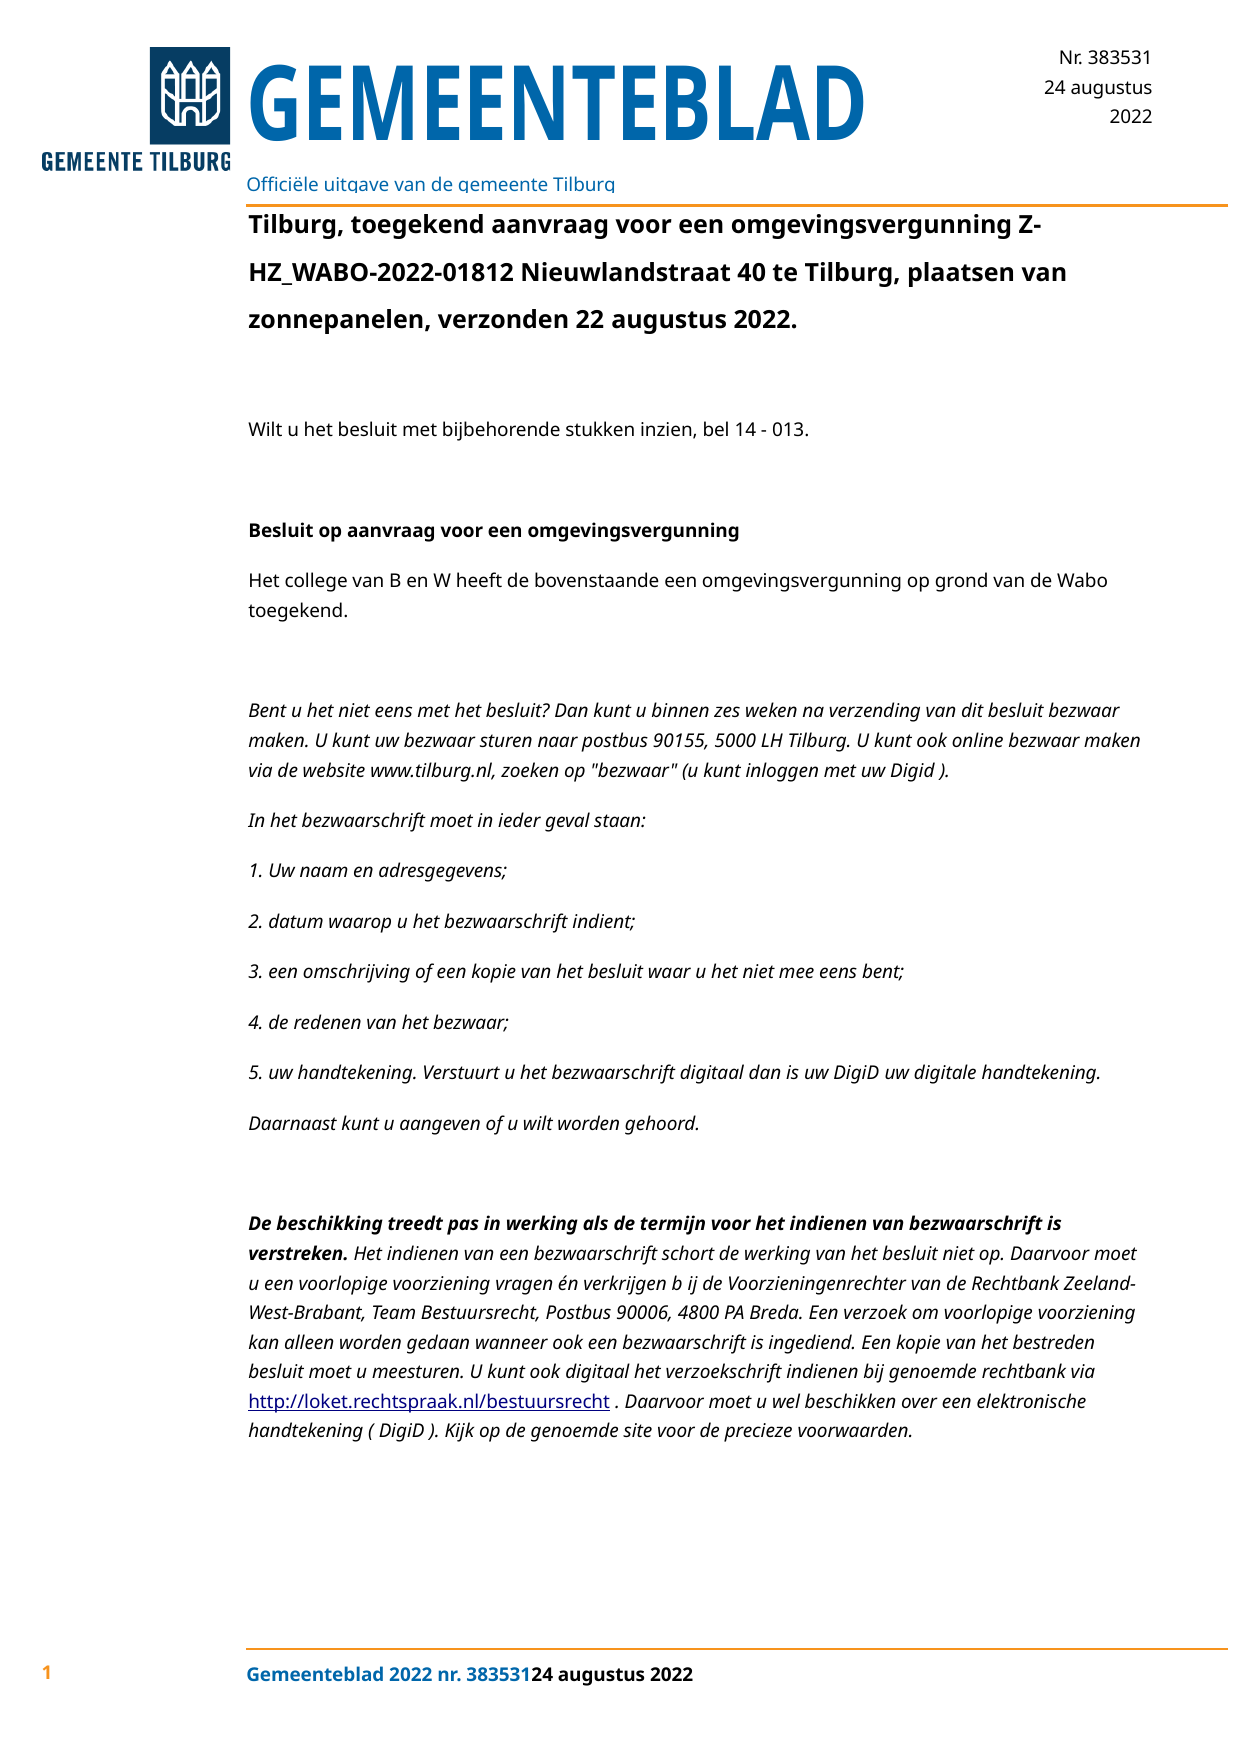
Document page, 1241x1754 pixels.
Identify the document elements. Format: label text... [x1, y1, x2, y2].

text Het college van B en W heeft de bovenstaande een omgevingsvergunning op grond van de Wabo toegekend. [248, 567, 1152, 622]
text 3. een omschrijving of een kopie van het besluit waar u het niet mee eens bent; [248, 958, 1152, 984]
text De beschikking treedt pas in werking als de termijn voor het indienen van bezwaarschrift is verstreken. Het indienen van een bezwaarschrift schort de werking van het besluit niet op. Daarvoor moet u een voorlopige voorziening vragen én verkrijgen b ij de Voorzieningenrechter van de Rechtbank Zeeland-West-Brabant, Team Bestuursrecht, Postbus 90006, 4800 PA Breda. Een verzoek om voorlopige voorziening kan alleen worden gedaan wanneer ook een bezwaarschrift is ingediend. Een kopie van het bestreden besluit moet u meesturen. U kunt ook digitaal het verzoekschrift indienen bij genoemde rechtbank via http://loket.rechtspraak.nl/bestuursrecht . Daarvoor moet u wel beschikken over een elektronische handtekening ( DigiD ). Kijk op de genoemde site voor de precieze voorwaarden. [248, 1211, 1152, 1443]
picture [41, 47, 231, 172]
text 5. uw handtekening. Verstuurt u het bezwaarschrift digitaal dan is uw DigiD uw digitale handtekening. [248, 1059, 1152, 1085]
text 1. Uw naam en adresgegevens; [248, 858, 1152, 883]
text Tilburg, toegekend aanvraag voor een omgevingsvergunning Z-HZ_WABO-2022-01812 Nieuwlandstraat 40 te Tilburg, plaatsen van zonnepanelen, verzonden 22 augustus 2022. [248, 207, 1152, 336]
text Besluit op aanvraag voor een omgevingsvergunning [248, 517, 1152, 542]
text In het bezwaarschrift moet in ieder geval staan: [248, 807, 1152, 833]
text Daarnaast kunt u aangeven of u wilt worden gehoord. [248, 1110, 1152, 1135]
text 2. datum waarop u het bezwaarschrift indient; [248, 908, 1152, 934]
text Wilt u het besluit met bijbehorende stukken inzien, bel 14 - 013. [248, 416, 1152, 442]
text Bent u het niet eens met het besluit? Dan kunt u binnen zes weken na verzending van dit besluit bezwaar maken. U kunt uw bezwaar sturen naar postbus 90155, 5000 LH Tilburg. U kunt ook online bezwaar maken via de website www.tilburg.nl, zoeken op "bezwaar" (u kunt inloggen met uw Digid ). [248, 698, 1152, 782]
text 4. de redenen van het bezwaar; [248, 1009, 1152, 1034]
